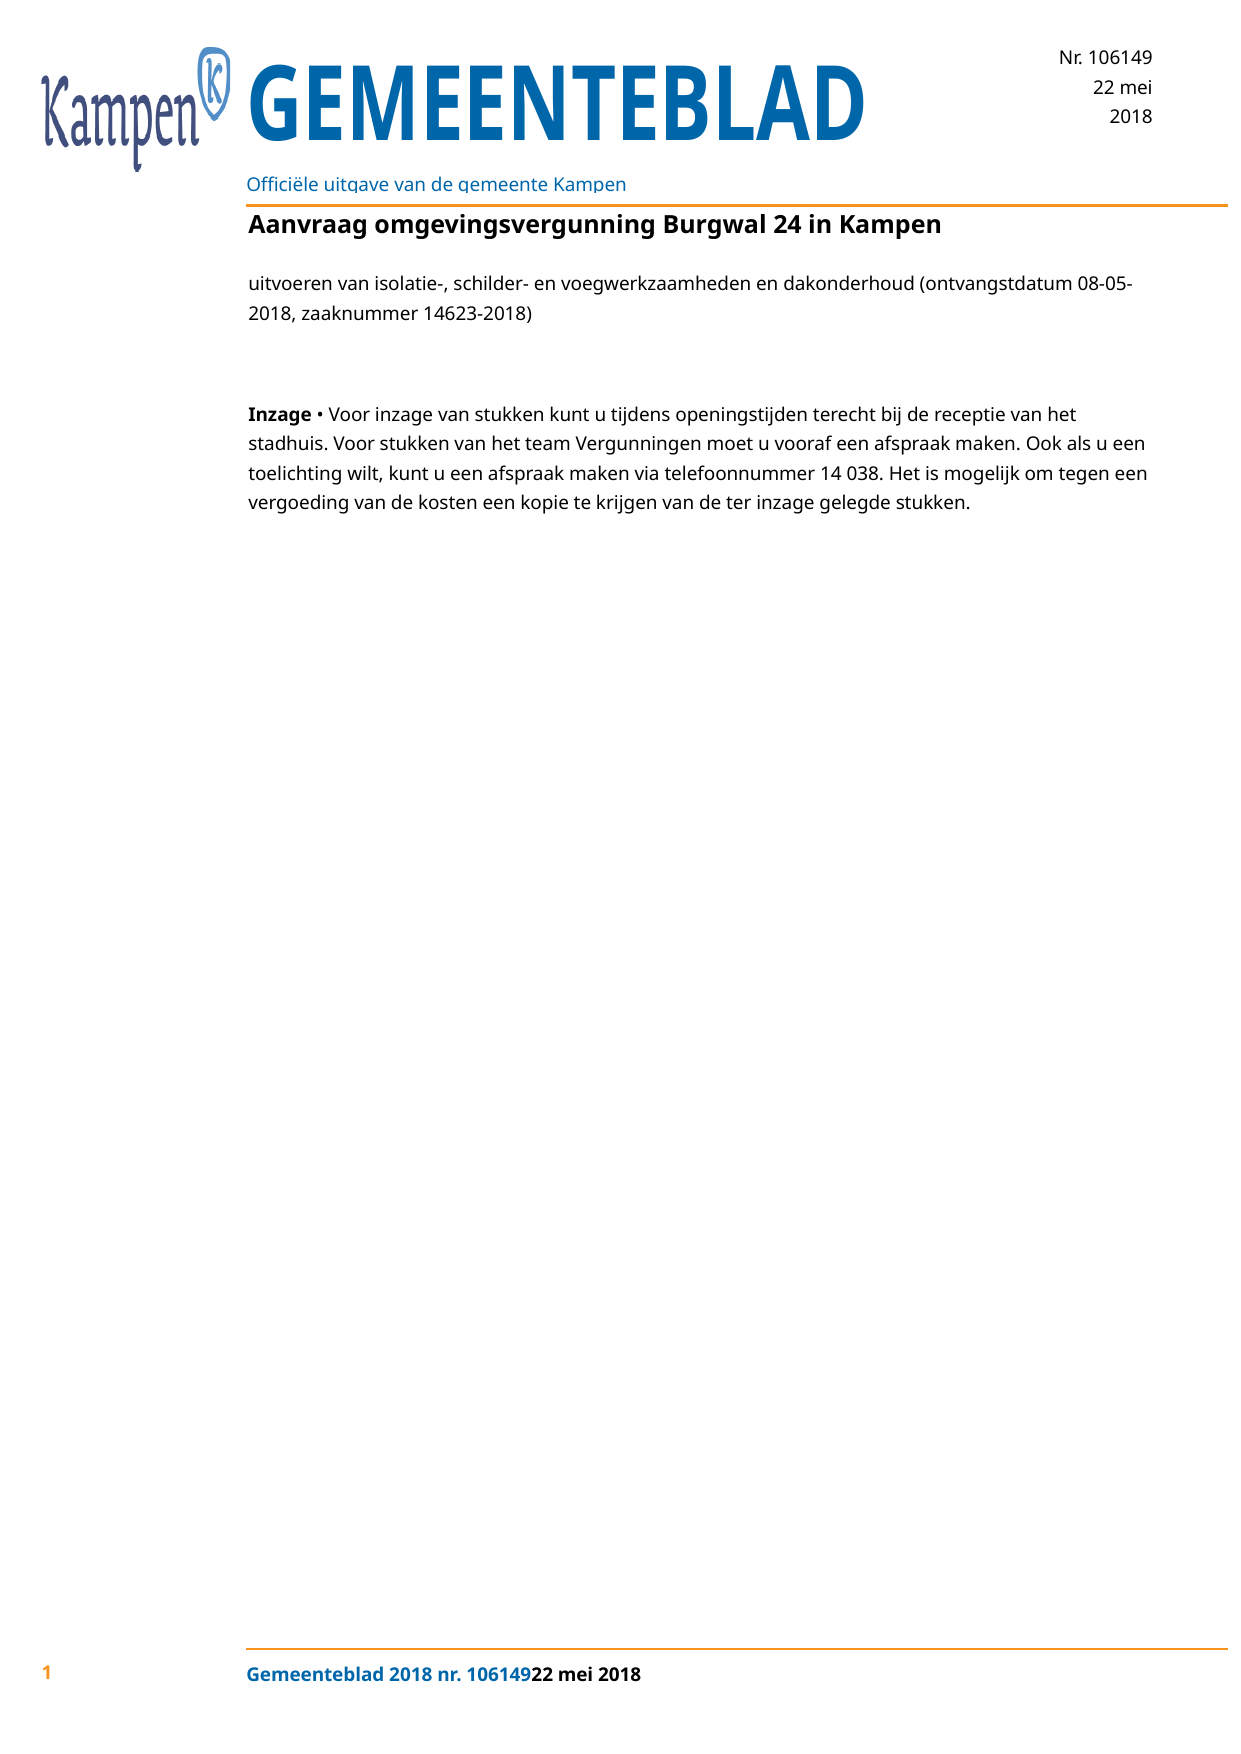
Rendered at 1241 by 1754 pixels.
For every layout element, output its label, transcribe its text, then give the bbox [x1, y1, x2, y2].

text Inzage • Voor inzage van stukken kunt u tijdens openingstijden terecht bij de receptie van het stadhuis. Voor stukken van het team Vergunningen moet u vooraf een afspraak maken. Ook als u een toelichting wilt, kunt u een afspraak maken via telefoonnummer 14 038. Het is mogelijk om tegen een vergoeding van de kosten een kopie te krijgen van de ter inzage gelegde stukken. [248, 401, 1152, 515]
text Aanvraag omgevingsvergunning Burgwal 24 in Kampen [248, 207, 1152, 241]
text uitvoeren van isolatie-, schilder- en voegwerkzaamheden en dakonderhoud (ontvangstdatum 08-05-2018, zaaknummer 14623-2018) [248, 270, 1152, 326]
picture [41, 47, 231, 172]
